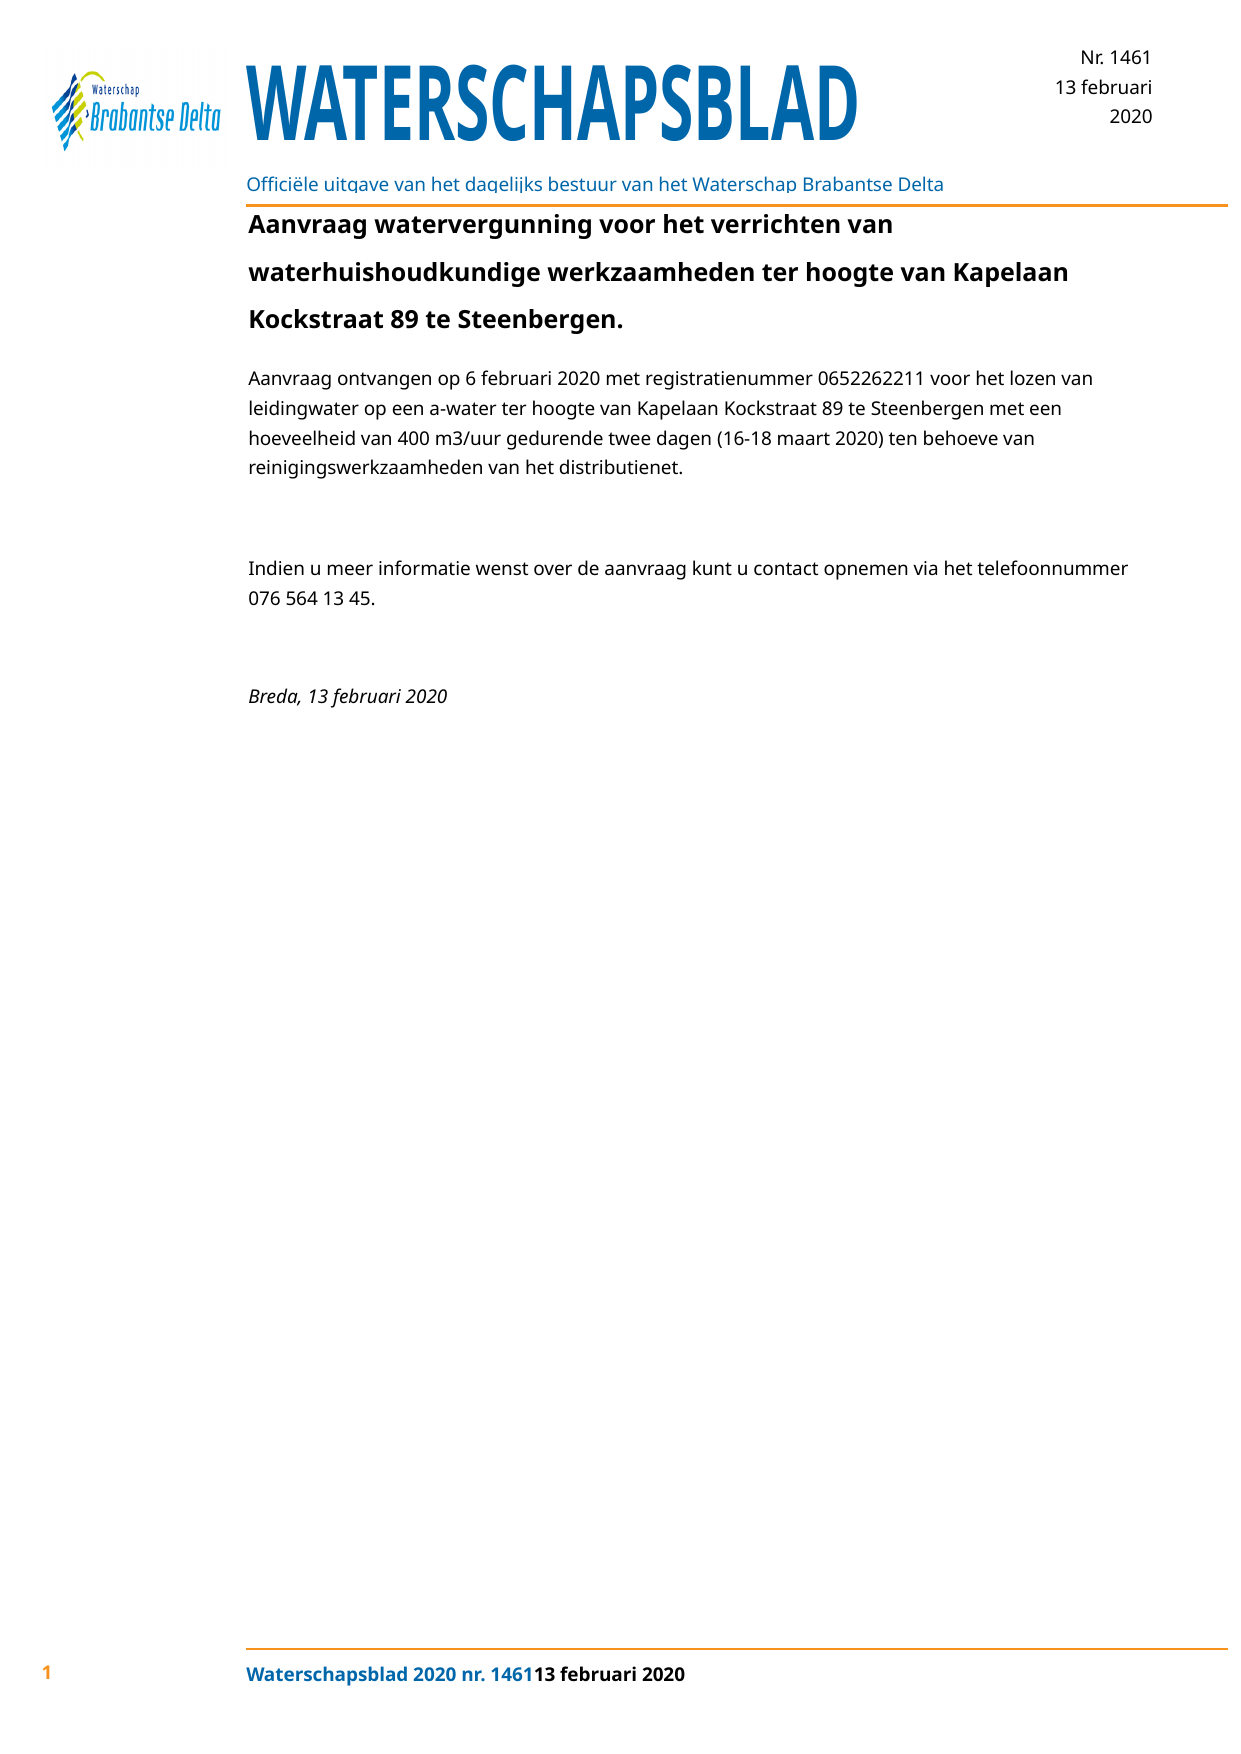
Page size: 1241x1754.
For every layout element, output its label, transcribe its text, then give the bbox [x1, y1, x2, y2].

text Breda, 13 februari 2020 [248, 683, 1152, 709]
text Aanvraag ontvangen op 6 februari 2020 met registratienummer 0652262211 voor het lozen van leidingwater op een a-water ter hoogte van Kapelaan Kockstraat 89 te Steenbergen met een hoeveelheid van 400 m3/uur gedurende twee dagen (16-18 maart 2020) ten behoeve van reinigingswerkzaamheden van het distributienet. [248, 366, 1152, 480]
text Aanvraag watervergunning voor het verrichten van waterhuishoudkundige werkzaamheden ter hoogte van Kapelaan Kockstraat 89 te Steenbergen. [248, 207, 1152, 336]
text Indien u meer informatie wenst over de aanvraag kunt u contact opnemen via het telefoonnummer 076 564 13 45. [248, 555, 1152, 610]
picture [41, 47, 231, 172]
